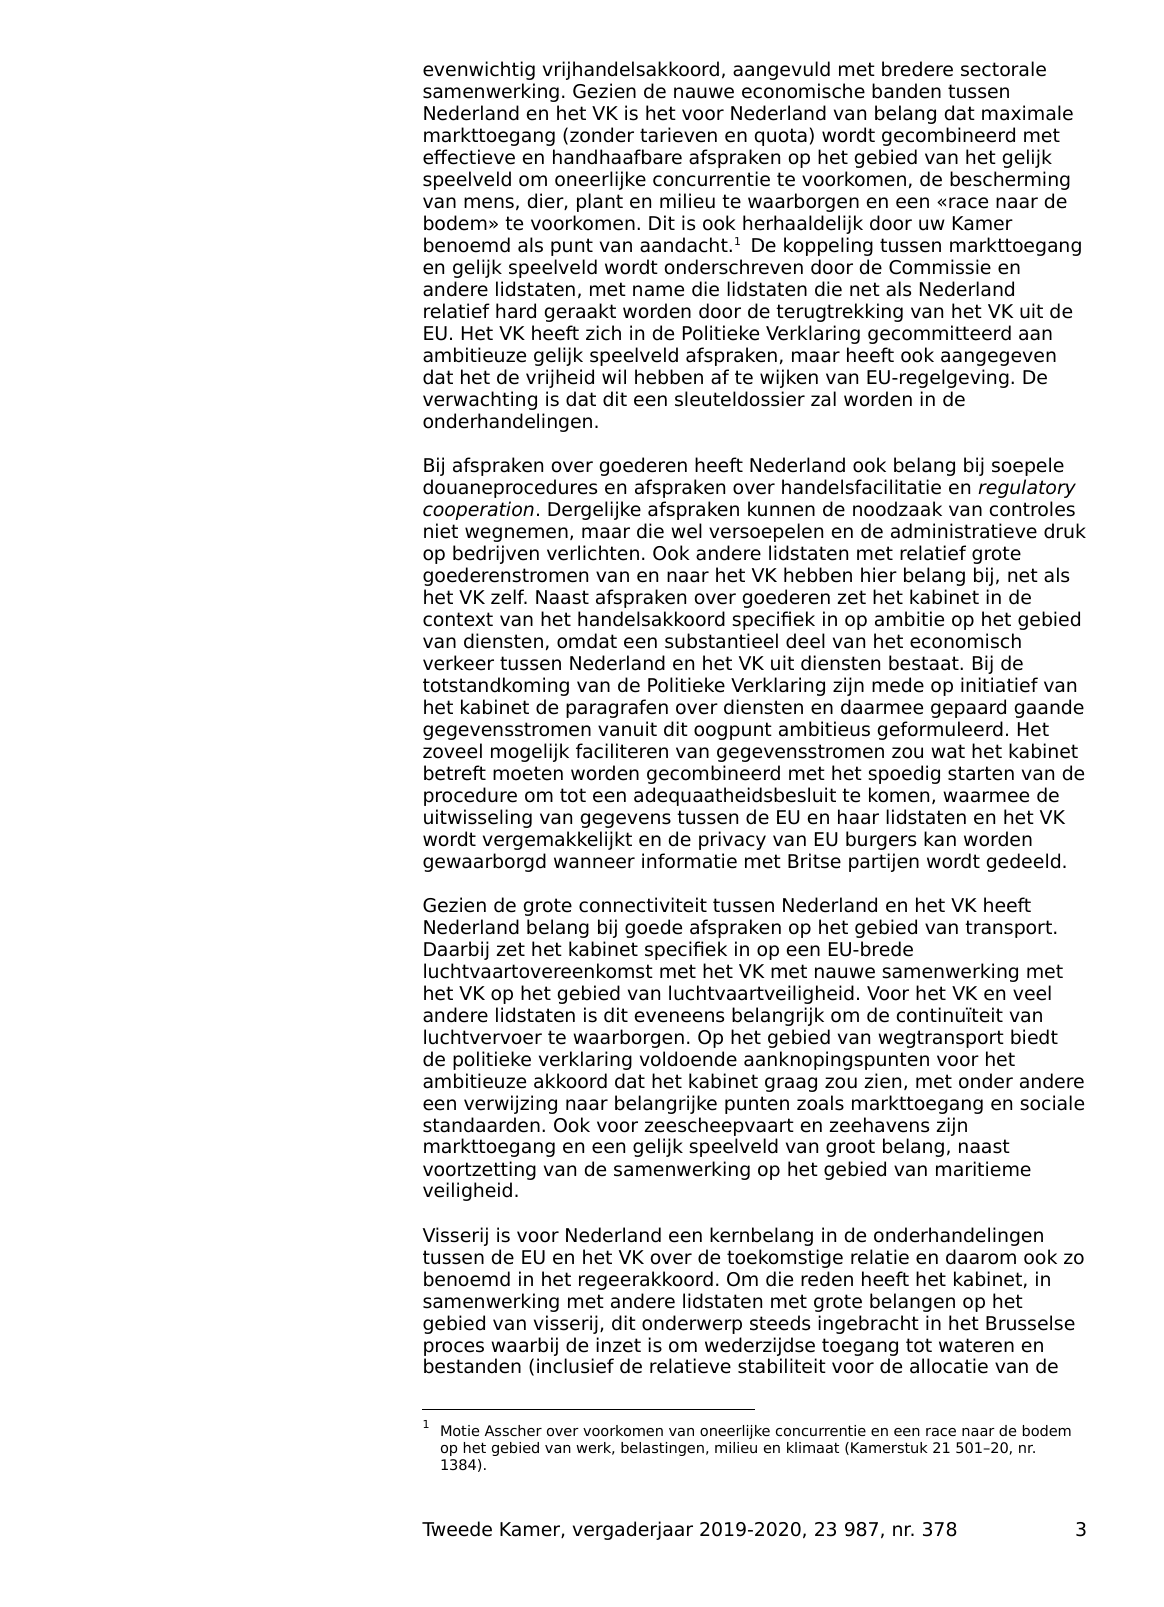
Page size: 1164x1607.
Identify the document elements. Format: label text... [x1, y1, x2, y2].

text Visserij is voor Nederland een kernbelang in de onderhandelingen tussen de EU en het VK over de toekomstige relatie en daarom ook zo benoemd in het regeerakkoord. Om die reden heeft het kabinet, in samenwerking met andere lidstaten met grote belangen op het gebied van visserij, dit onderwerp steeds ingebracht in het Brusselse proces waarbij de inzet is om wederzijdse toegang tot wateren en bestanden (inclusief de relatieve stabiliteit voor de allocatie van de [422, 1224, 1087, 1378]
text evenwichtig vrijhandelsakkoord, aangevuld met bredere sectorale samenwerking. Gezien de nauwe economische banden tussen Nederland en het VK is het voor Nederland van belang dat maximale markttoegang (zonder tarieven en quota) wordt gecombineerd met effectieve en handhaafbare afspraken op het gebied van het gelijk speelveld om oneerlijke concurrentie te voorkomen, de bescherming van mens, dier, plant en milieu te waarborgen en een «race naar de bodem» te voorkomen. Dit is ook herhaaldelijk door uw Kamer benoemd als punt van aandacht. De koppeling tussen markttoegang en gelijk speelveld wordt onderschreven door de Commissie en andere lidstaten, met name die lidstaten die net als Nederland relatief hard geraakt worden door de terugtrekking van het VK uit de EU. Het VK heeft zich in de Politieke Verklaring gecommitteerd aan ambitieuze gelijk speelveld afspraken, maar heeft ook aangegeven dat het de vrijheid wil hebben af te wijken van EU-regelgeving. De verwachting is dat dit een sleuteldossier zal worden in de onderhandelingen. [422, 59, 1087, 433]
text Gezien de grote connectiviteit tussen Nederland en het VK heeft Nederland belang bij goede afspraken op het gebied van transport. Daarbij zet het kabinet specifiek in op een EU-brede luchtvaartovereenkomst met het VK met nauwe samenwerking met het VK op het gebied van luchtvaartveiligheid. Voor het VK en veel andere lidstaten is dit eveneens belangrijk om de continuïteit van luchtvervoer te waarborgen. Op het gebied van wegtransport biedt de politieke verklaring voldoende aanknopingspunten voor het ambitieuze akkoord dat het kabinet graag zou zien, met onder andere een verwijzing naar belangrijke punten zoals markttoegang en sociale standaarden. Ook voor zeescheepvaart en zeehavens zijn markttoegang en een gelijk speelveld van groot belang, naast voortzetting van de samenwerking op het gebied van maritieme veiligheid. [422, 895, 1087, 1202]
text Motie Asscher over voorkomen van oneerlijke concurrentie en een race naar de bodem op het gebied van werk, belastingen, milieu en klimaat (Kamerstuk 21 501–20, nr. 1384). [422, 1418, 1087, 1474]
text Bij afspraken over goederen heeft Nederland ook belang bij soepele douaneprocedures en afspraken over handelsfacilitatie en regulatory cooperation. Dergelijke afspraken kunnen de noodzaak van controles niet wegnemen, maar die wel versoepelen en de administratieve druk op bedrijven verlichten. Ook andere lidstaten met relatief grote goederenstromen van en naar het VK hebben hier belang bij, net als het VK zelf. Naast afspraken over goederen zet het kabinet in de context van het handelsakkoord specifiek in op ambitie op het gebied van diensten, omdat een substantieel deel van het economisch verkeer tussen Nederland en het VK uit diensten bestaat. Bij de totstandkoming van de Politieke Verklaring zijn mede op initiatief van het kabinet de paragrafen over diensten en daarmee gepaard gaande gegevensstromen vanuit dit oogpunt ambitieus geformuleerd. Het zoveel mogelijk faciliteren van gegevensstromen zou wat het kabinet betreft moeten worden gecombineerd met het spoedig starten van de procedure om tot een adequaatheidsbesluit te komen, waarmee de uitwisseling van gegevens tussen de EU en haar lidstaten en het VK wordt vergemakkelijkt en de privacy van EU burgers kan worden gewaarborgd wanneer informatie met Britse partijen wordt gedeeld. [422, 455, 1087, 872]
